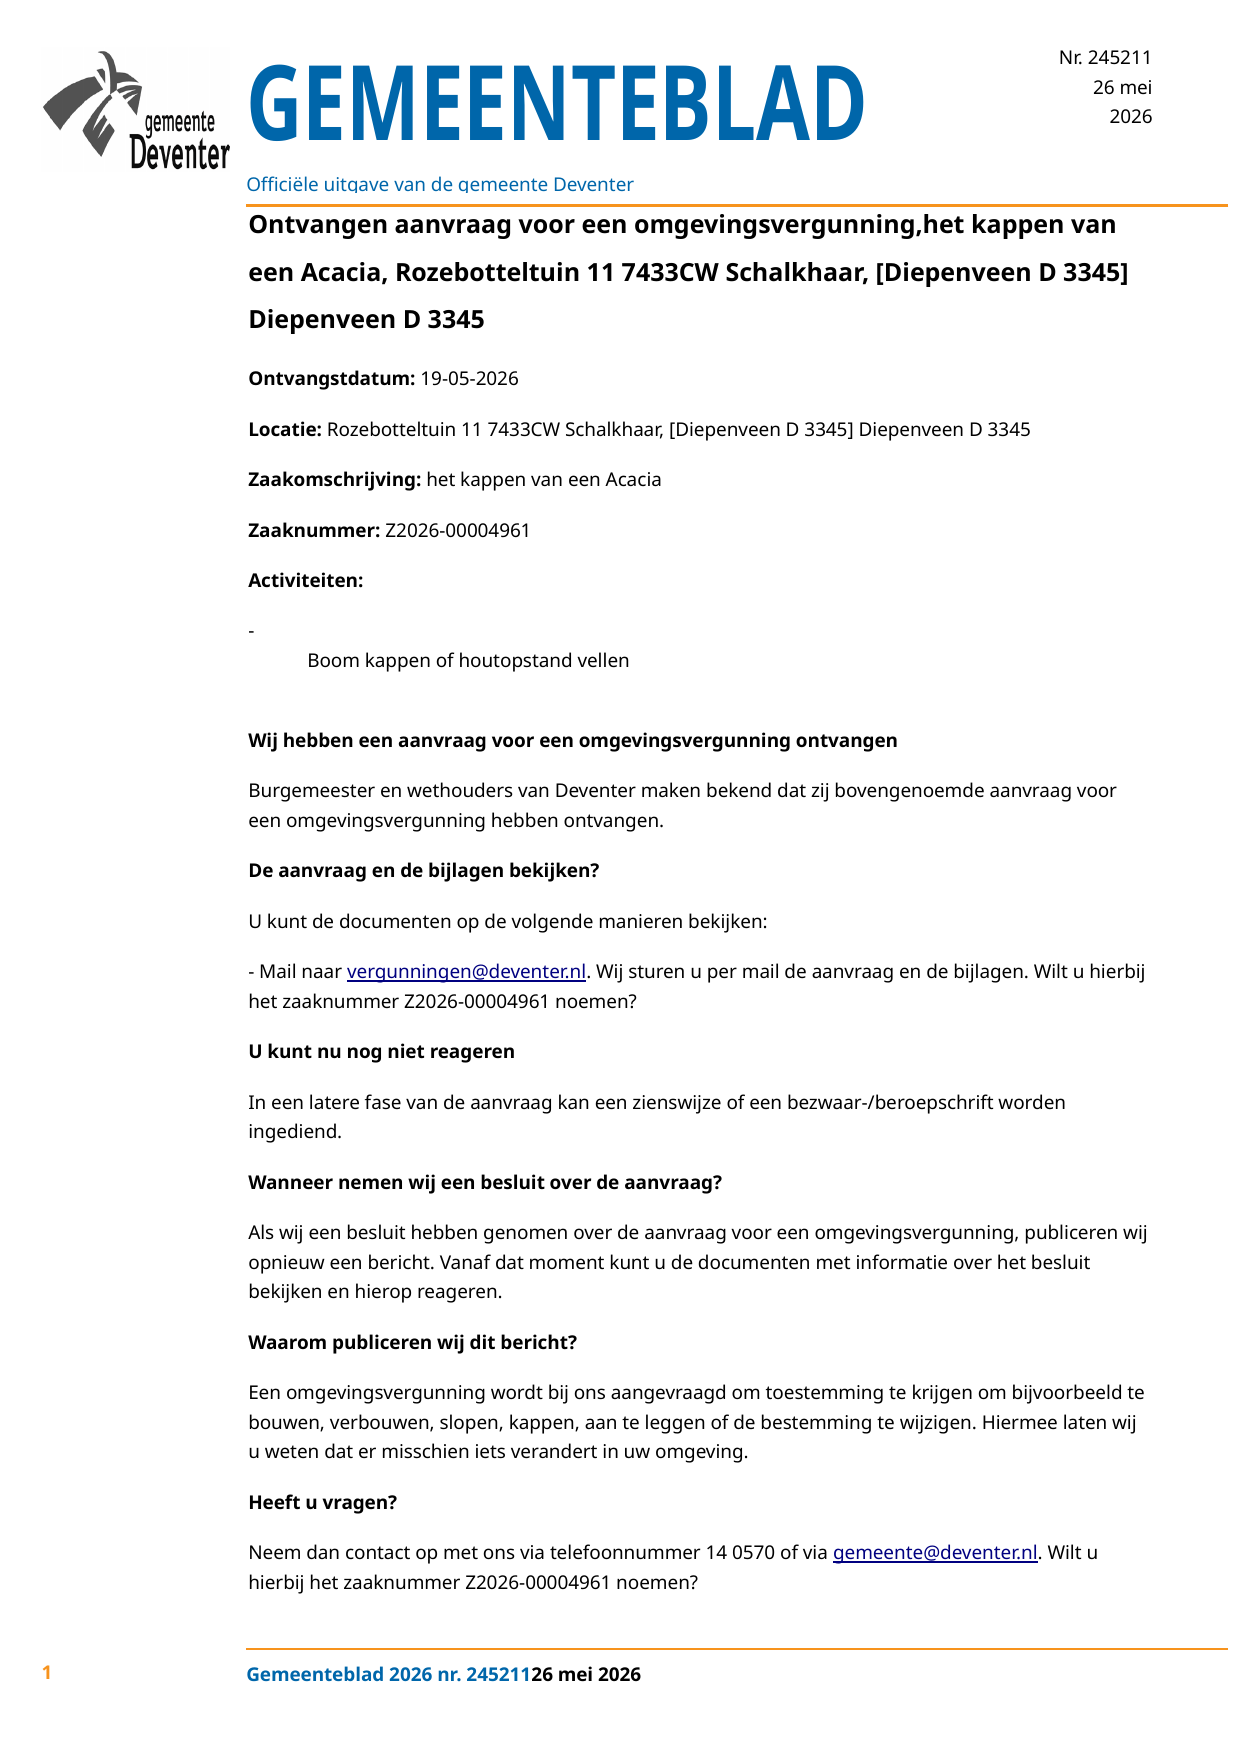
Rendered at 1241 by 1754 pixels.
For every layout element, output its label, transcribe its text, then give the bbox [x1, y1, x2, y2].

text Heeft u vragen? [248, 1489, 1152, 1514]
text Ontvangstdatum: 19-05-2026 [248, 366, 1152, 391]
text Neem dan contact op met ons via telefoonnummer 14 0570 of via gemeente@deventer.nl. Wilt u hierbij het zaaknummer Z2026-00004961 noemen? [248, 1539, 1152, 1594]
text Als wij een besluit hebben genomen over de aanvraag voor een omgevingsvergunning, publiceren wij opnieuw een bericht. Vanaf dat moment kunt u de documenten met informatie over het besluit bekijken en hierop reageren. [248, 1219, 1152, 1304]
text U kunt de documenten op de volgende manieren bekijken: [248, 908, 1152, 934]
text Activiteiten: [248, 567, 1152, 593]
text U kunt nu nog niet reageren [248, 1038, 1152, 1064]
text Waarom publiceren wij dit bericht? [248, 1329, 1152, 1354]
text Wanneer nemen wij een besluit over de aanvraag? [248, 1169, 1152, 1194]
text Zaakomschrijving: het kappen van een Acacia [248, 466, 1152, 492]
text Burgemeester en wethouders van Deventer maken bekend dat zij bovengenoemde aanvraag voor een omgevingsvergunning hebben ontvangen. [248, 778, 1152, 833]
text Zaaknummer: Z2026-00004961 [248, 517, 1152, 542]
text De aanvraag en de bijlagen bekijken? [248, 858, 1152, 883]
picture [41, 47, 231, 172]
text Locatie: Rozebotteltuin 11 7433CW Schalkhaar, [Diepenveen D 3345] Diepenveen D 3345 [248, 416, 1152, 442]
text Ontvangen aanvraag voor een omgevingsvergunning,het kappen van een Acacia, Rozebotteltuin 11 7433CW Schalkhaar, [Diepenveen D 3345] Diepenveen D 3345 [248, 207, 1152, 336]
text Wij hebben een aanvraag voor een omgevingsvergunning ontvangen [248, 727, 1152, 753]
text Een omgevingsvergunning wordt bij ons aangevraagd om toestemming te krijgen om bijvoorbeeld te bouwen, verbouwen, slopen, kappen, aan te leggen of de bestemming te wijzigen. Hiermee laten wij u weten dat er misschien iets verandert in uw omgeving. [248, 1379, 1152, 1464]
list Boom kappen of houtopstand vellen [248, 647, 1152, 673]
text In een latere fase van de aanvraag kan een zienswijze of een bezwaar-/beroepschrift worden ingediend. [248, 1089, 1152, 1144]
text - Mail naar vergunningen@deventer.nl. Wij sturen u per mail de aanvraag en de bijlagen. Wilt u hierbij het zaaknummer Z2026-00004961 noemen? [248, 958, 1152, 1014]
